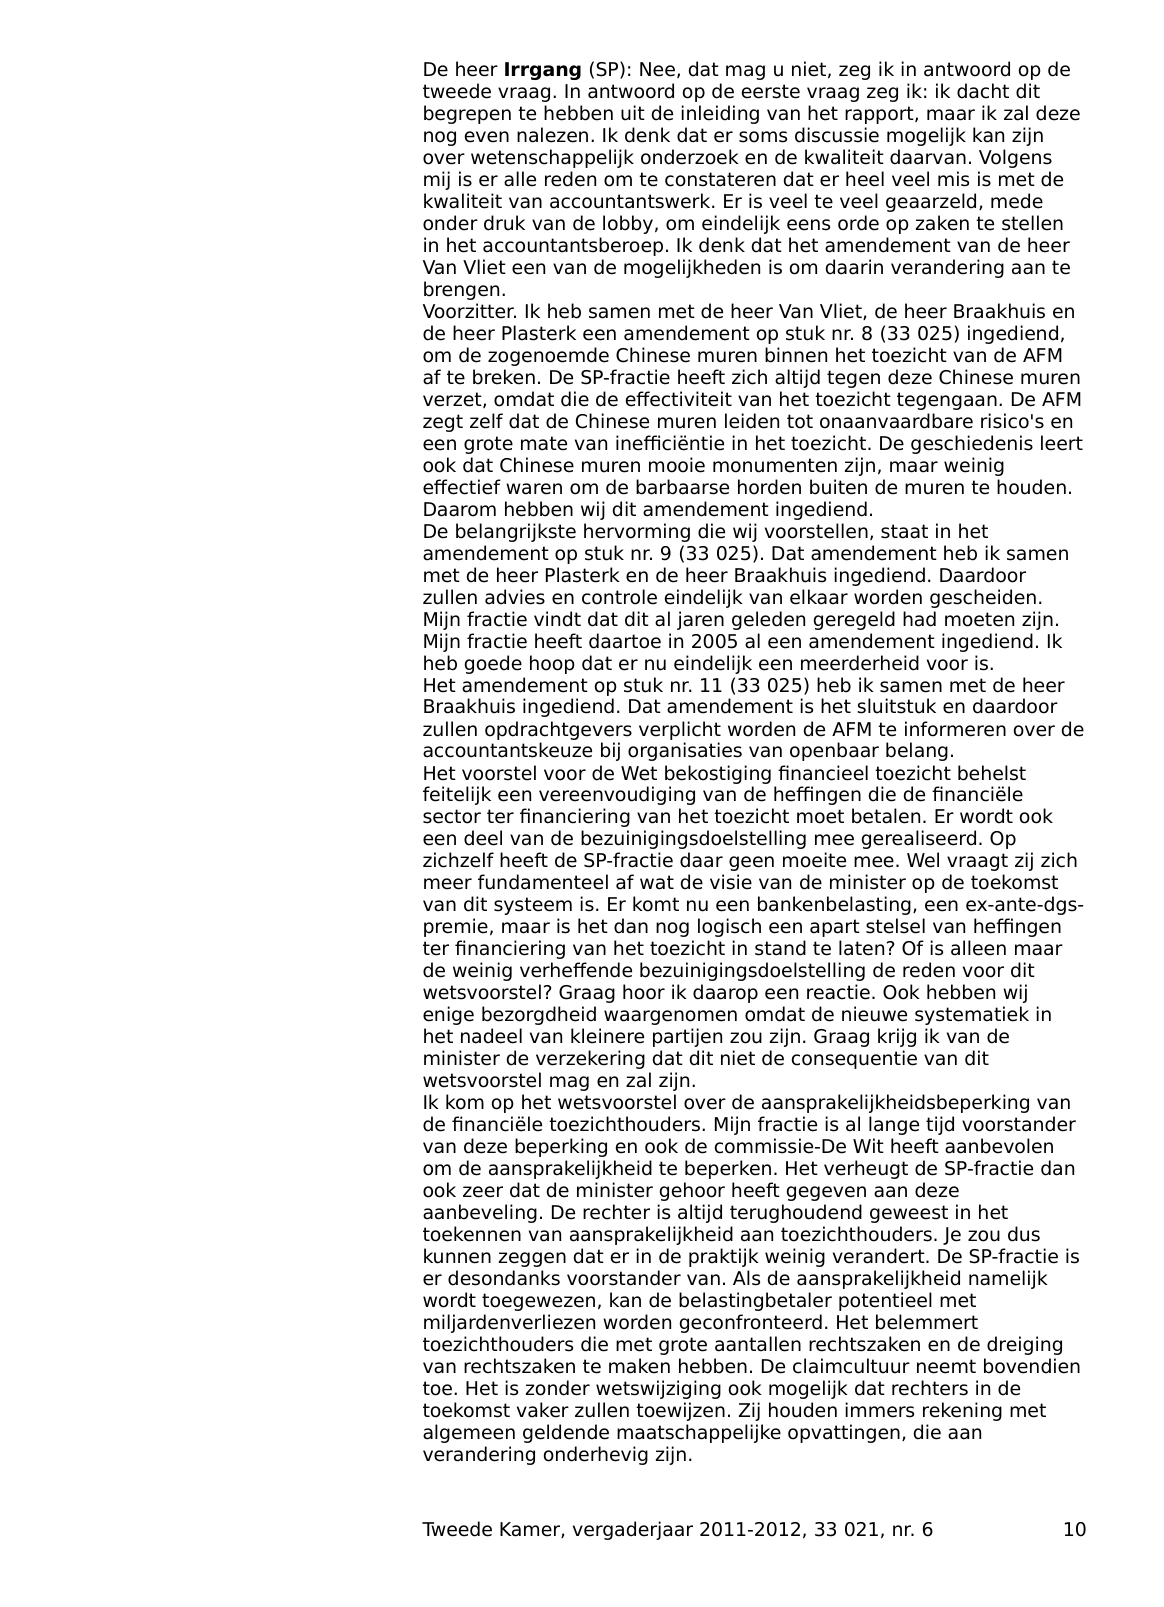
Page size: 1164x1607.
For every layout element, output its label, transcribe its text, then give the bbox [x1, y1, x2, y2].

text Voorzitter. Ik heb samen met de heer Van Vliet, de heer Braakhuis en de heer Plasterk een amendement op stuk nr. 8 (33 025) ingediend, om de zogenoemde Chinese muren binnen het toezicht van de AFM af te breken. De SP-fractie heeft zich altijd tegen deze Chinese muren verzet, omdat die de effectiviteit van het toezicht tegengaan. De AFM zegt zelf dat de Chinese muren leiden tot onaanvaardbare risico's en een grote mate van inefficiëntie in het toezicht. De geschiedenis leert ook dat Chinese muren mooie monumenten zijn, maar weinig effectief waren om de barbaarse horden buiten de muren te houden. Daarom hebben wij dit amendement ingediend. [422, 301, 1087, 521]
text Het amendement op stuk nr. 11 (33 025) heb ik samen met de heer Braakhuis ingediend. Dat amendement is het sluitstuk en daardoor zullen opdrachtgevers verplicht worden de AFM te informeren over de accountantskeuze bij organisaties van openbaar belang. [422, 674, 1087, 762]
text De belangrijkste hervorming die wij voorstellen, staat in het amendement op stuk nr. 9 (33 025). Dat amendement heb ik samen met de heer Plasterk en de heer Braakhuis ingediend. Daardoor zullen advies en controle eindelijk van elkaar worden gescheiden. Mijn fractie vindt dat dit al jaren geleden geregeld had moeten zijn. Mijn fractie heeft daartoe in 2005 al een amendement ingediend. Ik heb goede hoop dat er nu eindelijk een meerderheid voor is. [422, 521, 1087, 674]
text Het voorstel voor de Wet bekostiging financieel toezicht behelst feitelijk een vereenvoudiging van de heffingen die de financiële sector ter financiering van het toezicht moet betalen. Er wordt ook een deel van de bezuinigingsdoelstelling mee gerealiseerd. Op zichzelf heeft de SP-fractie daar geen moeite mee. Wel vraagt zij zich meer fundamenteel af wat de visie van de minister op de toekomst van dit systeem is. Er komt nu een bankenbelasting, een ex-ante-dgs-premie, maar is het dan nog logisch een apart stelsel van heffingen ter financiering van het toezicht in stand te laten? Of is alleen maar de weinig verheffende bezuinigingsdoelstelling de reden voor dit wetsvoorstel? Graag hoor ik daarop een reactie. Ook hebben wij enige bezorgdheid waargenomen omdat de nieuwe systematiek in het nadeel van kleinere partijen zou zijn. Graag krijg ik van de minister de verzekering dat dit niet de consequentie van dit wetsvoorstel mag en zal zijn. [422, 762, 1087, 1092]
text Ik kom op het wetsvoorstel over de aansprakelijkheidsbeperking van de financiële toezichthouders. Mijn fractie is al lange tijd voorstander van deze beperking en ook de commissie-De Wit heeft aanbevolen om de aansprakelijkheid te beperken. Het verheugt de SP-fractie dan ook zeer dat de minister gehoor heeft gegeven aan deze aanbeveling. De rechter is altijd terughoudend geweest in het toekennen van aansprakelijkheid aan toezichthouders. Je zou dus kunnen zeggen dat er in de praktijk weinig verandert. De SP-fractie is er desondanks voorstander van. Als de aansprakelijkheid namelijk wordt toegewezen, kan de belastingbetaler potentieel met miljardenverliezen worden geconfronteerd. Het belemmert toezichthouders die met grote aantallen rechtszaken en de dreiging van rechtszaken te maken hebben. De claimcultuur neemt bovendien toe. Het is zonder wetswijziging ook mogelijk dat rechters in de toekomst vaker zullen toewijzen. Zij houden immers rekening met algemeen geldende maatschappelijke opvattingen, die aan verandering onderhevig zijn. [422, 1092, 1087, 1466]
text De heer Irrgang (SP): Nee, dat mag u niet, zeg ik in antwoord op de tweede vraag. In antwoord op de eerste vraag zeg ik: ik dacht dit begrepen te hebben uit de inleiding van het rapport, maar ik zal deze nog even nalezen. Ik denk dat er soms discussie mogelijk kan zijn over wetenschappelijk onderzoek en de kwaliteit daarvan. Volgens mij is er alle reden om te constateren dat er heel veel mis is met de kwaliteit van accountantswerk. Er is veel te veel geaarzeld, mede onder druk van de lobby, om eindelijk eens orde op zaken te stellen in het accountantsberoep. Ik denk dat het amendement van de heer Van Vliet een van de mogelijkheden is om daarin verandering aan te brengen. [422, 59, 1087, 301]
